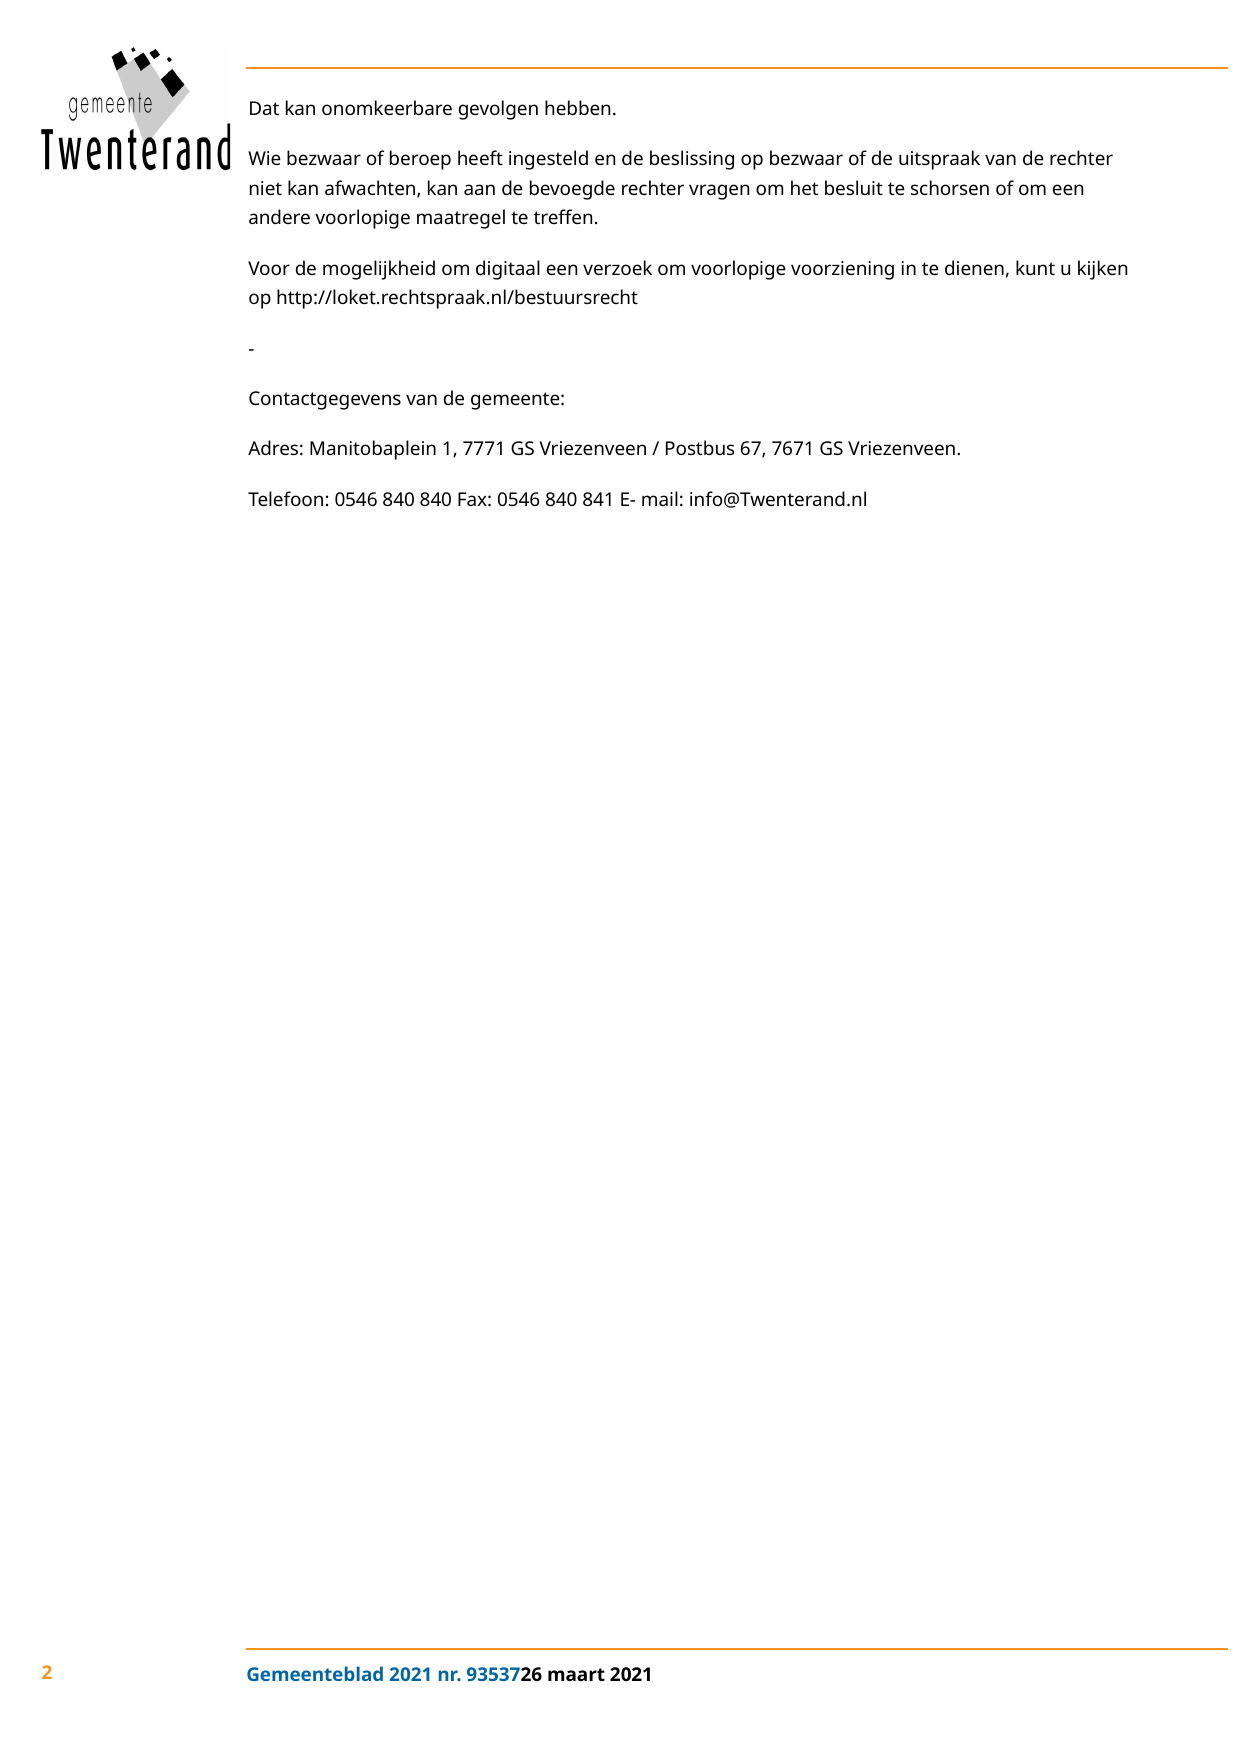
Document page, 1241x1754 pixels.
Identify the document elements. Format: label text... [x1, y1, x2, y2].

text Telefoon: 0546 840 840 Fax: 0546 840 841 E- mail: info@Twenterand.nl [248, 486, 1152, 512]
text Dat kan onomkeerbare gevolgen hebben. [248, 95, 1152, 121]
text - [248, 335, 1152, 361]
text Contactgegevens van de gemeente: [248, 385, 1152, 411]
text Wie bezwaar of beroep heeft ingesteld en de beslissing op bezwaar of de uitspraak van de rechter niet kan afwachten, kan aan de bevoegde rechter vragen om het besluit te schorsen of om een andere voorlopige maatregel te treffen. [248, 145, 1152, 230]
text Voor de mogelijkheid om digitaal een verzoek om voorlopige voorziening in te dienen, kunt u kijken op http://loket.rechtspraak.nl/bestuursrecht [248, 255, 1152, 310]
picture [41, 47, 231, 172]
text Adres: Manitobaplein 1, 7771 GS Vriezenveen / Postbus 67, 7671 GS Vriezenveen. [248, 436, 1152, 461]
